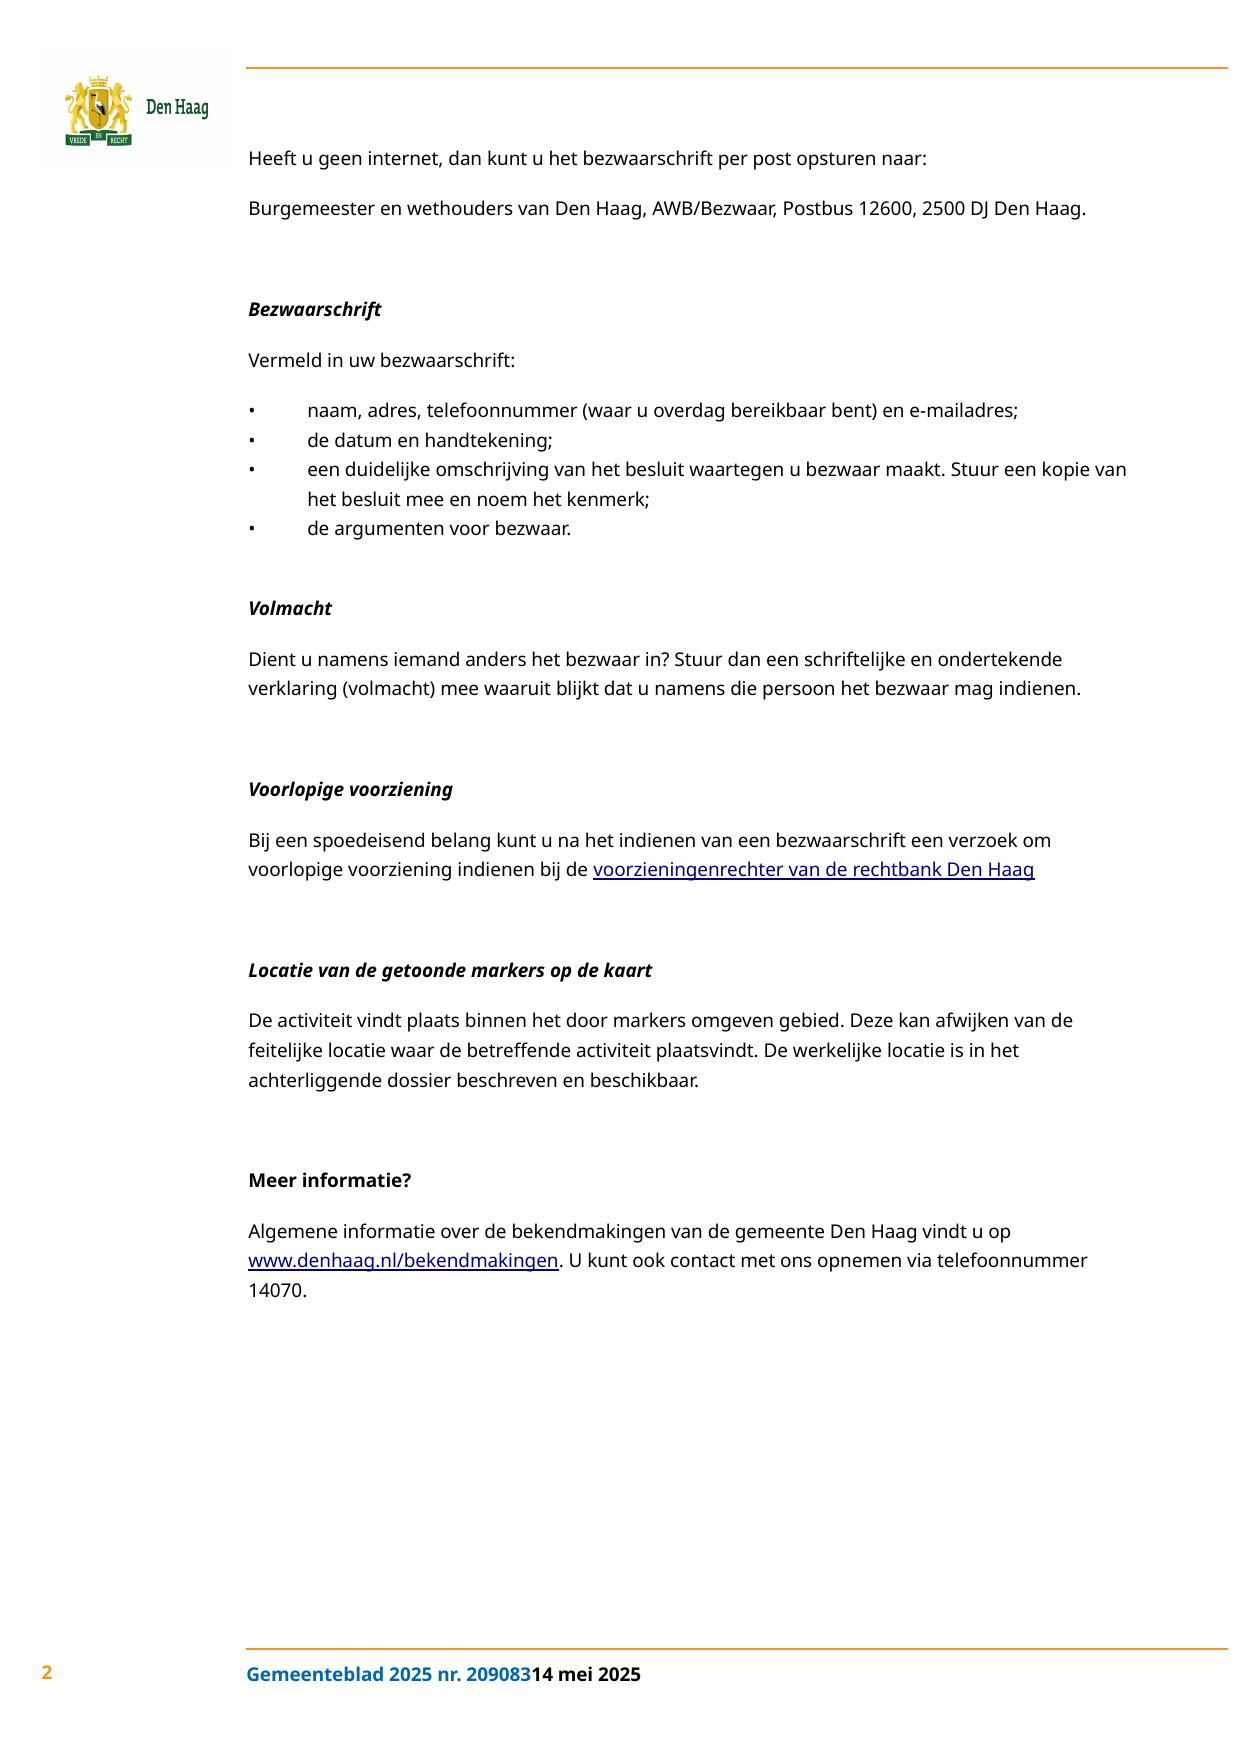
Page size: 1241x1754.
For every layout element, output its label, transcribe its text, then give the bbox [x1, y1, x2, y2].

text Locatie van de getoonde markers op de kaart [248, 957, 1152, 983]
text Heeft u geen internet, dan kunt u het bezwaarschrift per post opsturen naar: [248, 145, 1152, 171]
picture [41, 47, 231, 172]
list een duidelijke omschrijving van het besluit waartegen u bezwaar maakt. Stuur een kopie van het besluit mee en noem het kenmerk; [248, 456, 1152, 512]
text Burgemeester en wethouders van Den Haag, AWB/Bezwaar, Postbus 12600, 2500 DJ Den Haag. [248, 196, 1152, 221]
list naam, adres, telefoonnummer (waar u overdag bereikbaar bent) en e-mailadres; [248, 397, 1152, 423]
text Bezwaarschrift [248, 296, 1152, 322]
list de argumenten voor bezwaar. [248, 516, 1152, 541]
text Dient u namens iemand anders het bezwaar in? Stuur dan een schriftelijke en ondertekende verklaring (volmacht) mee waaruit blijkt dat u namens die persoon het bezwaar mag indienen. [248, 646, 1152, 701]
list de datum en handtekening; [248, 427, 1152, 453]
text Algemene informatie over de bekendmakingen van de gemeente Den Haag vindt u op www.denhaag.nl/bekendmakingen. U kunt ook contact met ons opnemen via telefoonnummer 14070. [248, 1218, 1152, 1303]
text Volmacht [248, 596, 1152, 621]
text Bij een spoedeisend belang kunt u na het indienen van een bezwaarschrift een verzoek om voorlopige voorziening indienen bij de voorzieningenrechter van de rechtbank Den Haag [248, 827, 1152, 882]
text Voorlopige voorziening [248, 776, 1152, 802]
text Meer informatie? [248, 1168, 1152, 1193]
text De activiteit vindt plaats binnen het door markers omgeven gebied. Deze kan afwijken van de feitelijke locatie waar de betreffende activiteit plaatsvindt. De werkelijke locatie is in het achterliggende dossier beschreven en beschikbaar. [248, 1008, 1152, 1093]
text Vermeld in uw bezwaarschrift: [248, 347, 1152, 373]
